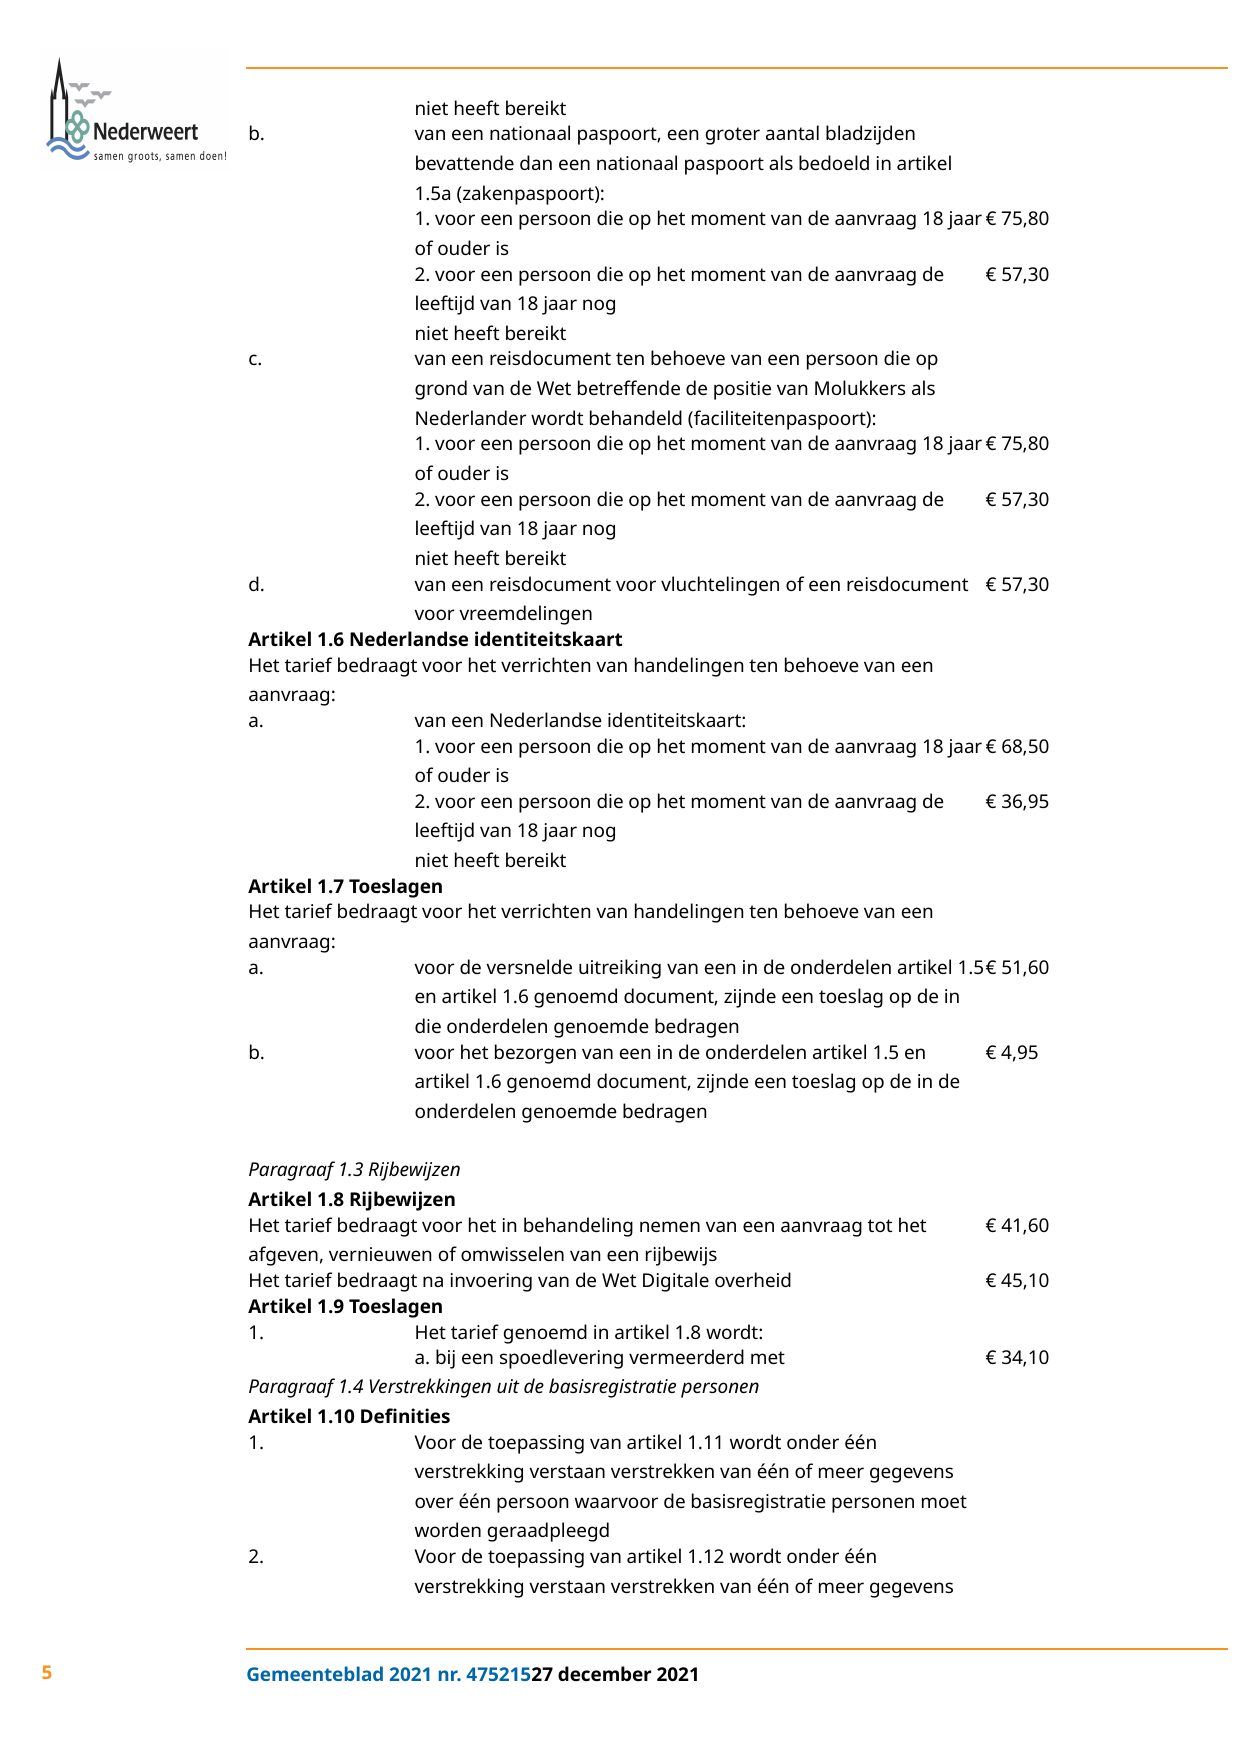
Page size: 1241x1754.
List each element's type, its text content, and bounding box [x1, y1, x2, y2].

table_cell [248, 205, 414, 261]
table_cell Het tarief bedraagt na invoering van de Wet Digitale overheid [248, 1268, 985, 1293]
table_cell 2. [248, 1544, 414, 1599]
table_cell € 75,80 [985, 205, 1152, 261]
table_cell a. [248, 954, 414, 1039]
table_cell € 36,95 [985, 788, 1152, 873]
table_cell [248, 261, 414, 346]
table_cell 1. voor een persoon die op het moment van de aanvraag 18 jaar of ouder is [414, 431, 985, 486]
table_cell Artikel 1.7 Toeslagen [248, 873, 985, 899]
table_cell a. [248, 707, 414, 733]
table_cell [248, 486, 414, 571]
text Paragraaf 1.3 Rijbewijzen [248, 1157, 1152, 1182]
table_cell 2. voor een persoon die op het moment van de aanvraag de leeftijd van 18 jaar nog niet heeft bereikt [414, 788, 985, 873]
table_cell € 41,60 [985, 1212, 1152, 1267]
table_header [985, 1403, 1152, 1429]
table_cell 1. voor een persoon die op het moment van de aanvraag 18 jaar of ouder is [414, 205, 985, 261]
table_cell a. bij een spoedlevering vermeerderd met [414, 1345, 985, 1370]
table_cell Het tarief genoemd in artikel 1.8 wordt: [414, 1319, 985, 1344]
table_cell € 34,10 [985, 1345, 1152, 1370]
table_cell van een nationaal paspoort, een groter aantal bladzijden bevattende dan een nationaal paspoort als bedoeld in artikel 1.5a (zakenpaspoort): [414, 121, 985, 205]
table_cell 2. voor een persoon die op het moment van de aanvraag de leeftijd van 18 jaar nog niet heeft bereikt [414, 261, 985, 346]
table_cell € 51,60 [985, 954, 1152, 1039]
table_cell [248, 1345, 414, 1370]
table_cell € 75,80 [985, 431, 1152, 486]
table_cell [985, 873, 1152, 899]
table_cell van een reisdocument ten behoeve van een persoon die op grond van de Wet betreffende de positie van Molukkers als Nederlander wordt behandeld (faciliteitenpaspoort): [414, 346, 985, 431]
table_cell [248, 95, 414, 121]
table_cell Artikel 1.9 Toeslagen [248, 1293, 985, 1319]
table_cell [985, 899, 1152, 954]
table_cell van een reisdocument voor vluchtelingen of een reisdocument voor vreemdelingen [414, 571, 985, 626]
table_header Artikel 1.8 Rijbewijzen [248, 1186, 985, 1212]
table_cell [985, 1429, 1152, 1543]
table_cell [985, 707, 1152, 733]
table_cell van een Nederlandse identiteitskaart: [414, 707, 985, 733]
table_cell 2. voor een persoon die op het moment van de aanvraag de leeftijd van 18 jaar nog niet heeft bereikt [414, 486, 985, 571]
table_cell b. [248, 1039, 414, 1124]
table_cell Voor de toepassing van artikel 1.11 wordt onder één verstrekking verstaan verstrekken van één of meer gegevens over één persoon waarvoor de basisregistratie personen moet worden geraadpleegd [414, 1429, 985, 1543]
table_cell Voor de toepassing van artikel 1.12 wordt onder één verstrekking verstaan verstrekken van één of meer gegevens [414, 1544, 985, 1599]
table_cell 1. voor een persoon die op het moment van de aanvraag 18 jaar of ouder is [414, 733, 985, 788]
table_cell 1. [248, 1429, 414, 1543]
table_cell [985, 626, 1152, 652]
table_cell 1. [248, 1319, 414, 1344]
table_cell [985, 95, 1152, 121]
table_cell [985, 652, 1152, 707]
table_cell [248, 733, 414, 788]
picture [41, 47, 231, 172]
table_cell [985, 346, 1152, 431]
table_header [985, 1186, 1152, 1212]
table_cell voor het bezorgen van een in de onderdelen artikel 1.5 en artikel 1.6 genoemd document, zijnde een toeslag op de in de onderdelen genoemde bedragen [414, 1039, 985, 1124]
table_cell [985, 1319, 1152, 1344]
table_cell Het tarief bedraagt voor het in behandeling nemen van een aanvraag tot het afgeven, vernieuwen of omwisselen van een rijbewijs [248, 1212, 985, 1267]
table_cell Het tarief bedraagt voor het verrichten van handelingen ten behoeve van een aanvraag: [248, 899, 985, 954]
table_cell d. [248, 571, 414, 626]
table_cell € 45,10 [985, 1268, 1152, 1293]
table_cell € 4,95 [985, 1039, 1152, 1124]
table_cell voor de versnelde uitreiking van een in de onderdelen artikel 1.5 en artikel 1.6 genoemd document, zijnde een toeslag op de in die onderdelen genoemde bedragen [414, 954, 985, 1039]
table_cell € 57,30 [985, 261, 1152, 346]
table_cell c. [248, 346, 414, 431]
table_cell € 57,30 [985, 486, 1152, 571]
table_cell [985, 1293, 1152, 1319]
table_cell Het tarief bedraagt voor het verrichten van handelingen ten behoeve van een aanvraag: [248, 652, 985, 707]
table_cell Artikel 1.6 Nederlandse identiteitskaart [248, 626, 985, 652]
text Paragraaf 1.4 Verstrekkingen uit de basisregistratie personen [248, 1373, 1152, 1399]
table_cell niet heeft bereikt [414, 95, 985, 121]
table_cell [248, 431, 414, 486]
table_cell b. [248, 121, 414, 205]
table_cell € 57,30 [985, 571, 1152, 626]
table_header Artikel 1.10 Definities [248, 1403, 985, 1429]
table_cell [248, 788, 414, 873]
table_cell [985, 121, 1152, 205]
table_cell [985, 1544, 1152, 1599]
table_cell € 68,50 [985, 733, 1152, 788]
